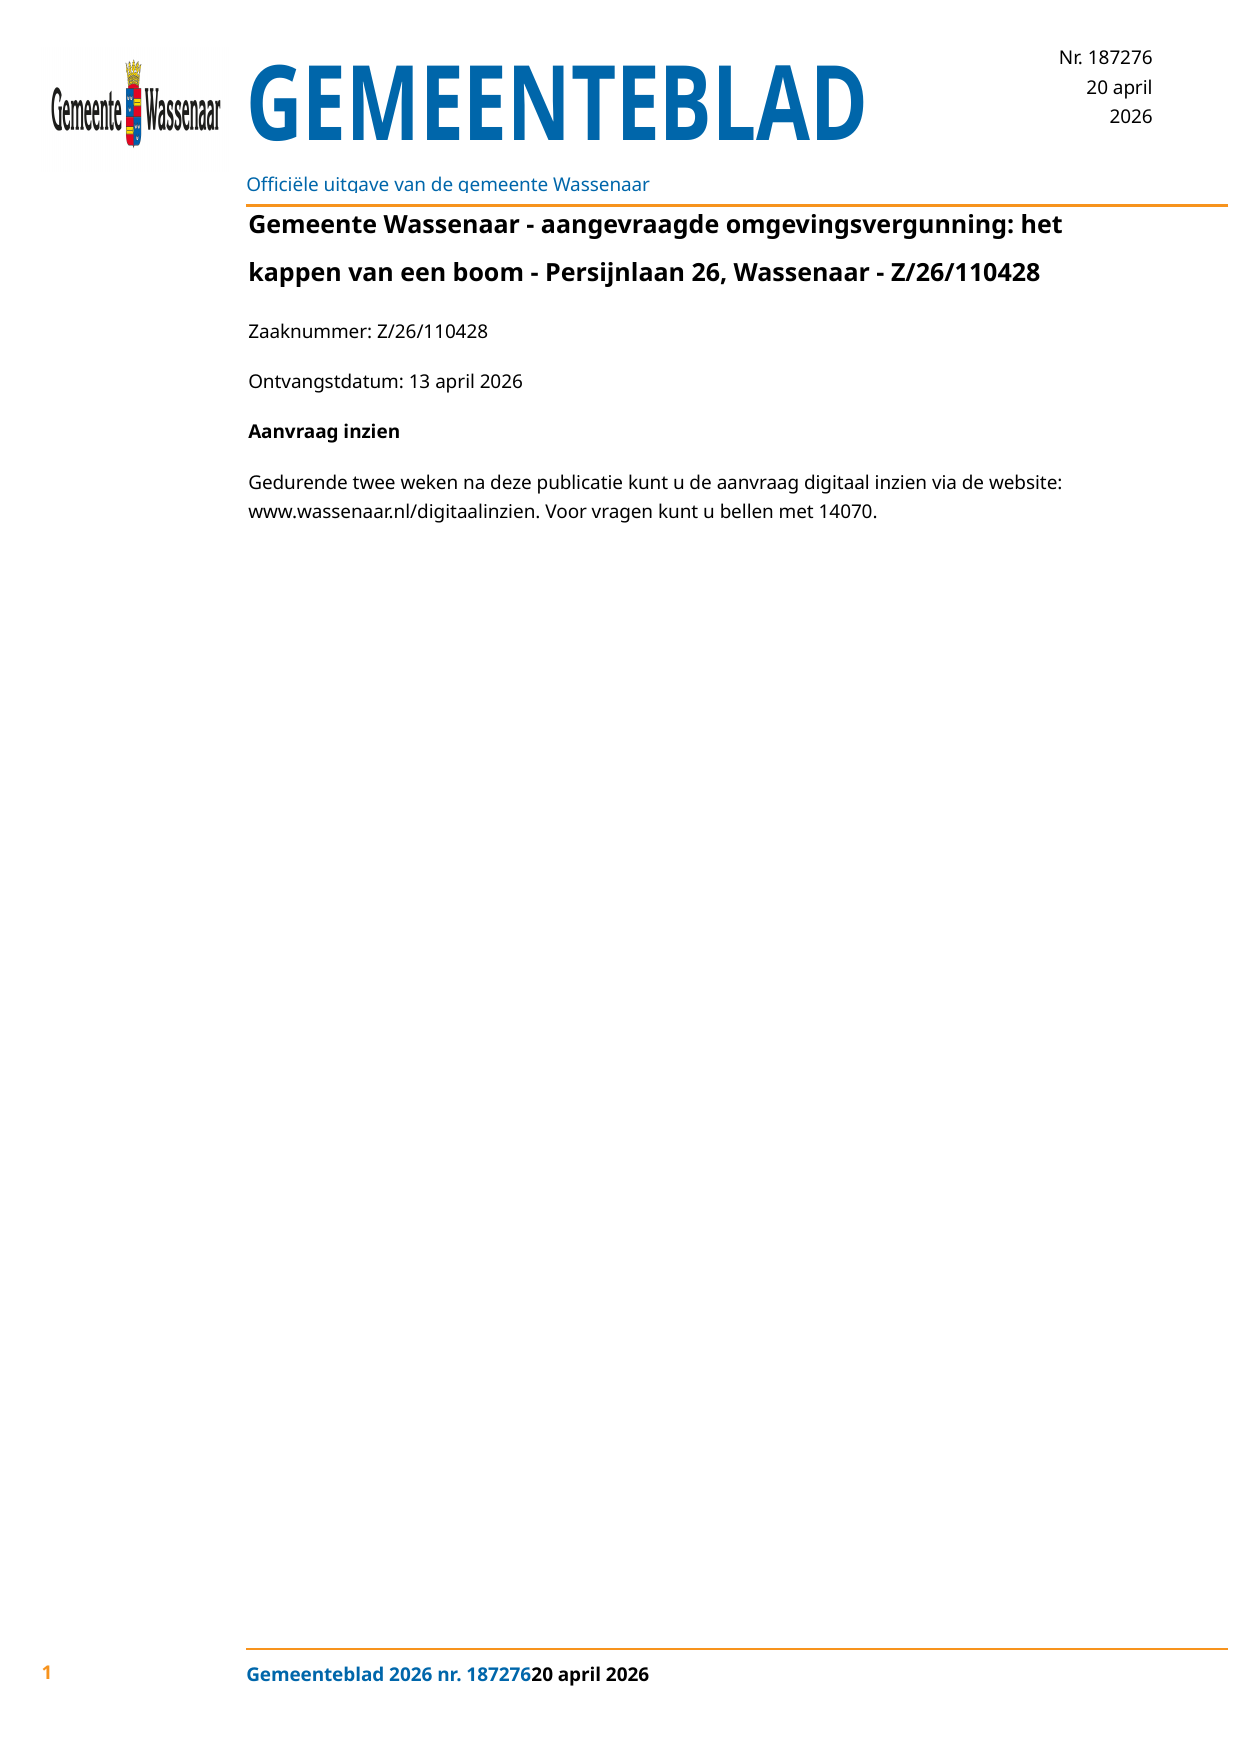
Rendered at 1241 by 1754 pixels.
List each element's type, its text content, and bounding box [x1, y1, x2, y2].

text Gemeente Wassenaar - aangevraagde omgevingsvergunning: het kappen van een boom - Persijnlaan 26, Wassenaar - Z/26/110428 [248, 207, 1152, 288]
text Zaaknummer: Z/26/110428 [248, 318, 1152, 344]
text Aanvraag inzien [248, 419, 1152, 444]
text Gedurende twee weken na deze publicatie kunt u de aanvraag digitaal inzien via de website: www.wassenaar.nl/digitaalinzien. Voor vragen kunt u bellen met 14070. [248, 469, 1152, 524]
text Ontvangstdatum: 13 april 2026 [248, 368, 1152, 394]
picture [41, 47, 231, 172]
